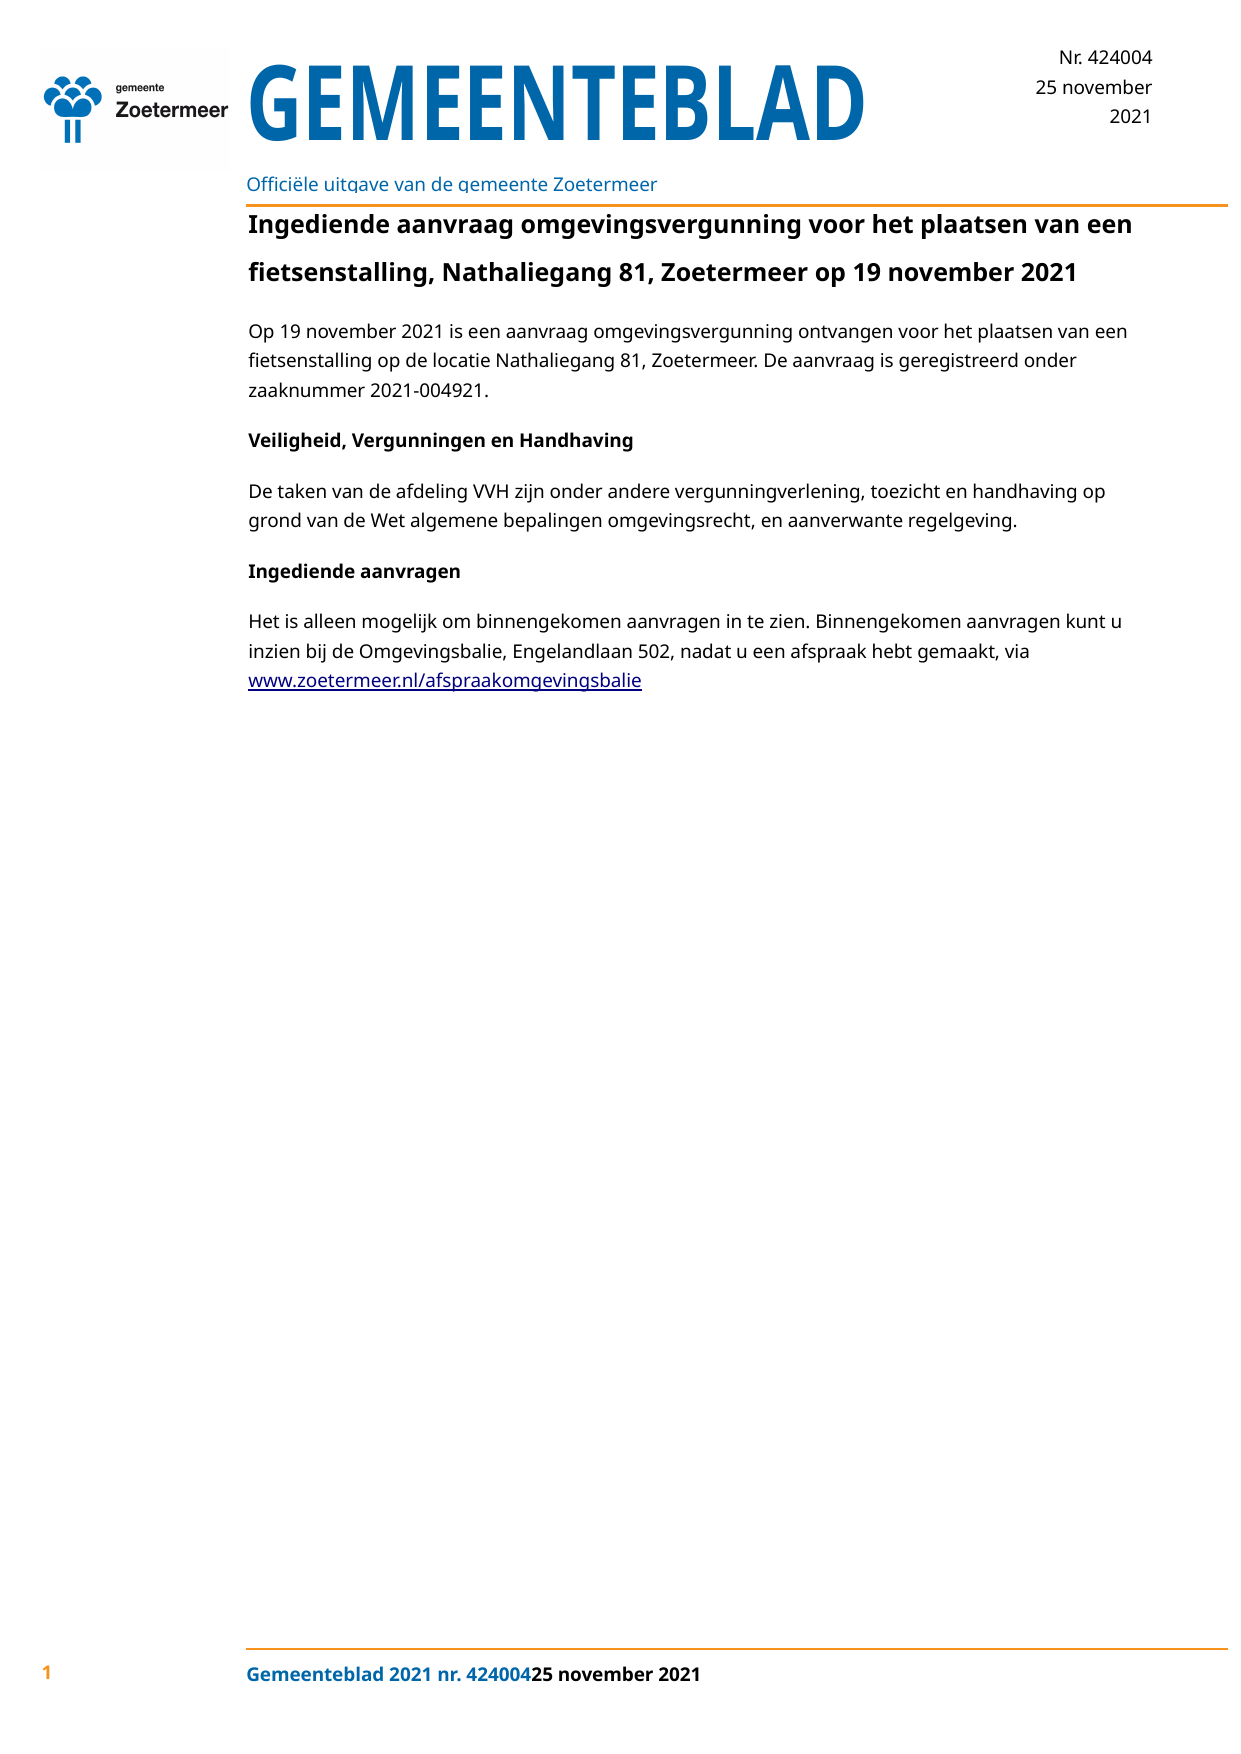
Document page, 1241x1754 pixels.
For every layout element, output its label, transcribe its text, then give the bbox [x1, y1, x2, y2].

text Ingediende aanvragen [248, 558, 1152, 584]
text Ingediende aanvraag omgevingsvergunning voor het plaatsen van een fietsenstalling, Nathaliegang 81, Zoetermeer op 19 november 2021 [248, 207, 1152, 288]
picture [41, 47, 231, 172]
text Op 19 november 2021 is een aanvraag omgevingsvergunning ontvangen voor het plaatsen van een fietsenstalling op de locatie Nathaliegang 81, Zoetermeer. De aanvraag is geregistreerd onder zaaknummer 2021-004921. [248, 318, 1152, 403]
text Het is alleen mogelijk om binnengekomen aanvragen in te zien. Binnengekomen aanvragen kunt u inzien bij de Omgevingsbalie, Engelandlaan 502, nadat u een afspraak hebt gemaakt, via www.zoetermeer.nl/afspraakomgevingsbalie [248, 608, 1152, 693]
text De taken van de afdeling VVH zijn onder andere vergunningverlening, toezicht en handhaving op grond van de Wet algemene bepalingen omgevingsrecht, en aanverwante regelgeving. [248, 478, 1152, 533]
text Veiligheid, Vergunningen en Handhaving [248, 427, 1152, 453]
